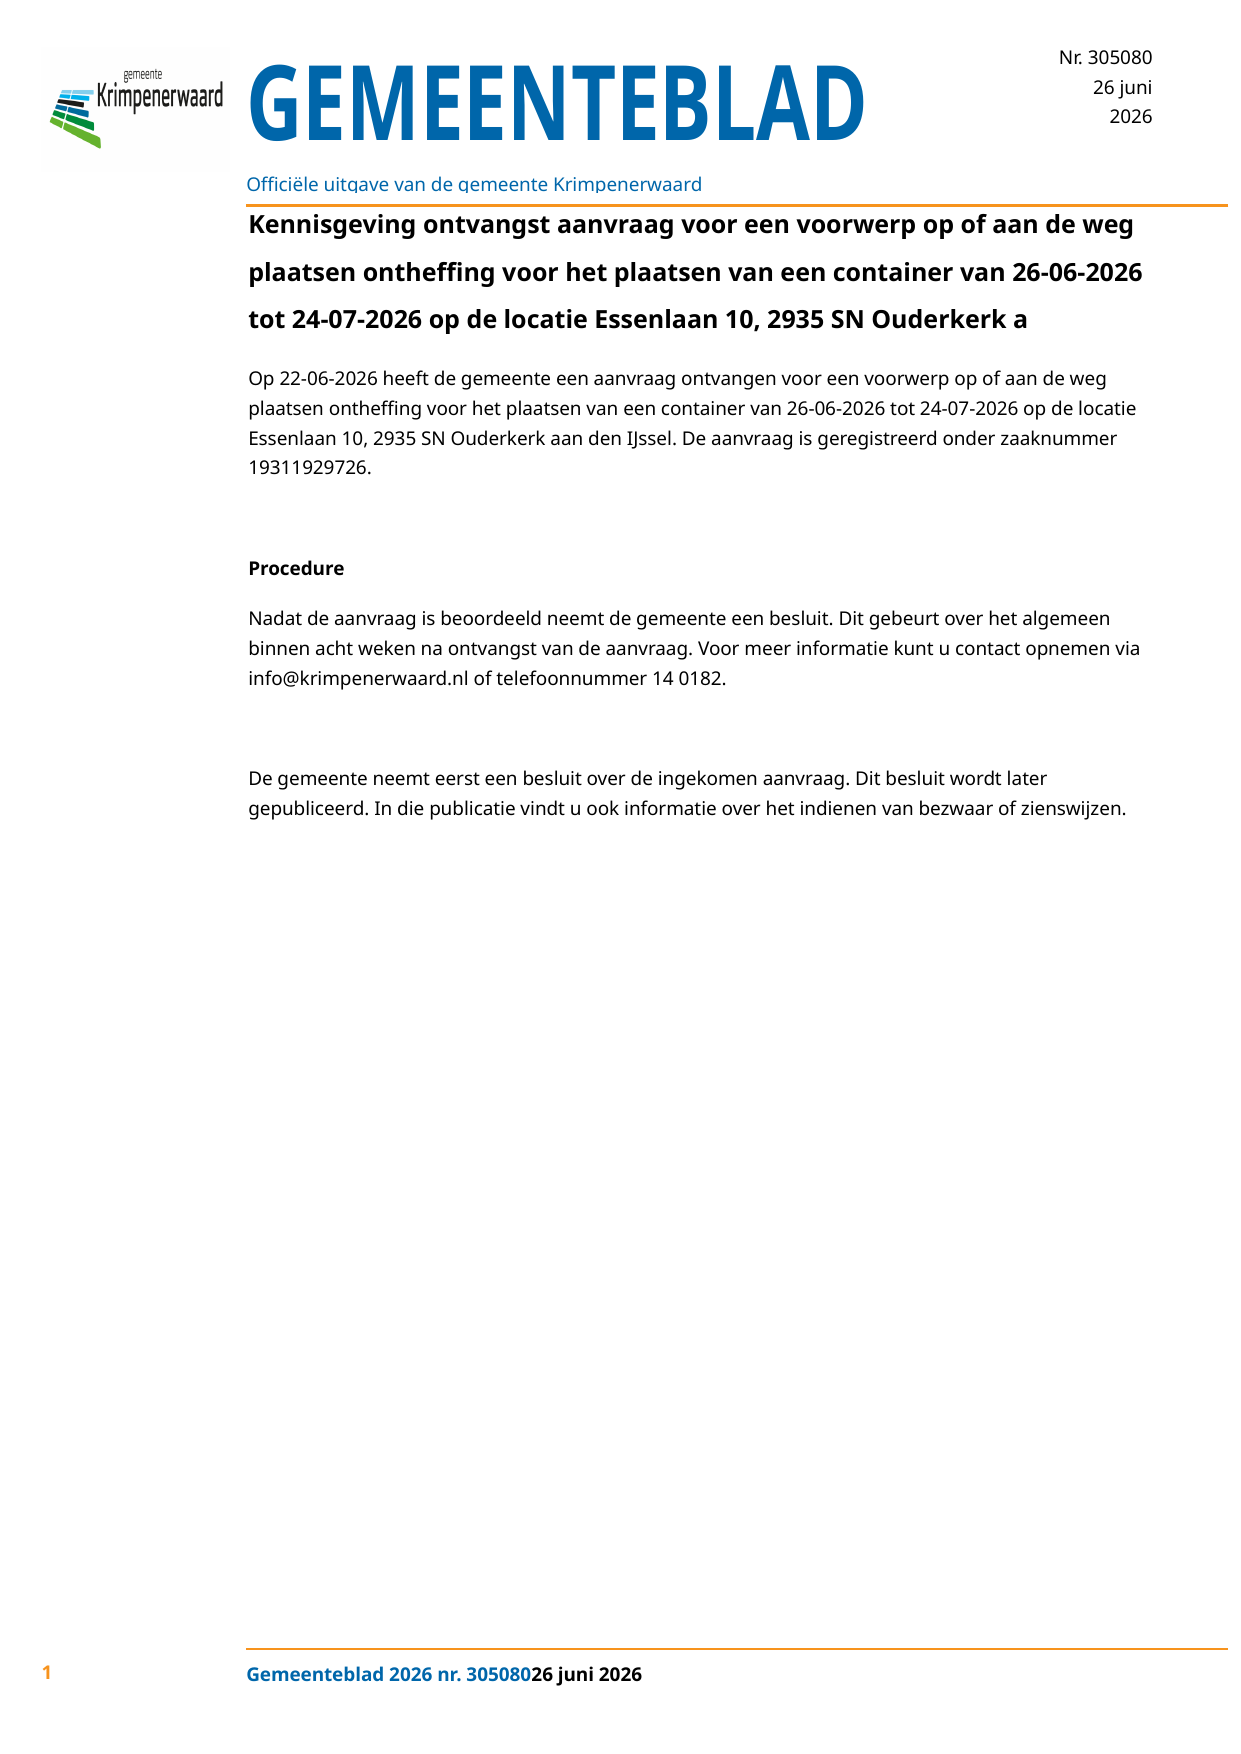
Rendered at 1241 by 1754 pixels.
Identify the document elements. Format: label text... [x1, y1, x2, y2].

text Op 22-06-2026 heeft de gemeente een aanvraag ontvangen voor een voorwerp op of aan de weg plaatsen ontheffing voor het plaatsen van een container van 26-06-2026 tot 24-07-2026 op de locatie Essenlaan 10, 2935 SN Ouderkerk aan den IJssel. De aanvraag is geregistreerd onder zaaknummer 19311929726. [248, 366, 1152, 480]
text Procedure [248, 555, 1152, 581]
text Nadat de aanvraag is beoordeeld neemt de gemeente een besluit. Dit gebeurt over het algemeen binnen acht weken na ontvangst van de aanvraag. Voor meer informatie kunt u contact opnemen via info@krimpenerwaard.nl of telefoonnummer 14 0182. [248, 606, 1152, 690]
picture [41, 47, 231, 172]
text Kennisgeving ontvangst aanvraag voor een voorwerp op of aan de weg plaatsen ontheffing voor het plaatsen van een container van 26-06-2026 tot 24-07-2026 op de locatie Essenlaan 10, 2935 SN Ouderkerk a [248, 207, 1152, 336]
text De gemeente neemt eerst een besluit over de ingekomen aanvraag. Dit besluit wordt later gepubliceerd. In die publicatie vindt u ook informatie over het indienen van bezwaar of zienswijzen. [248, 766, 1152, 821]
